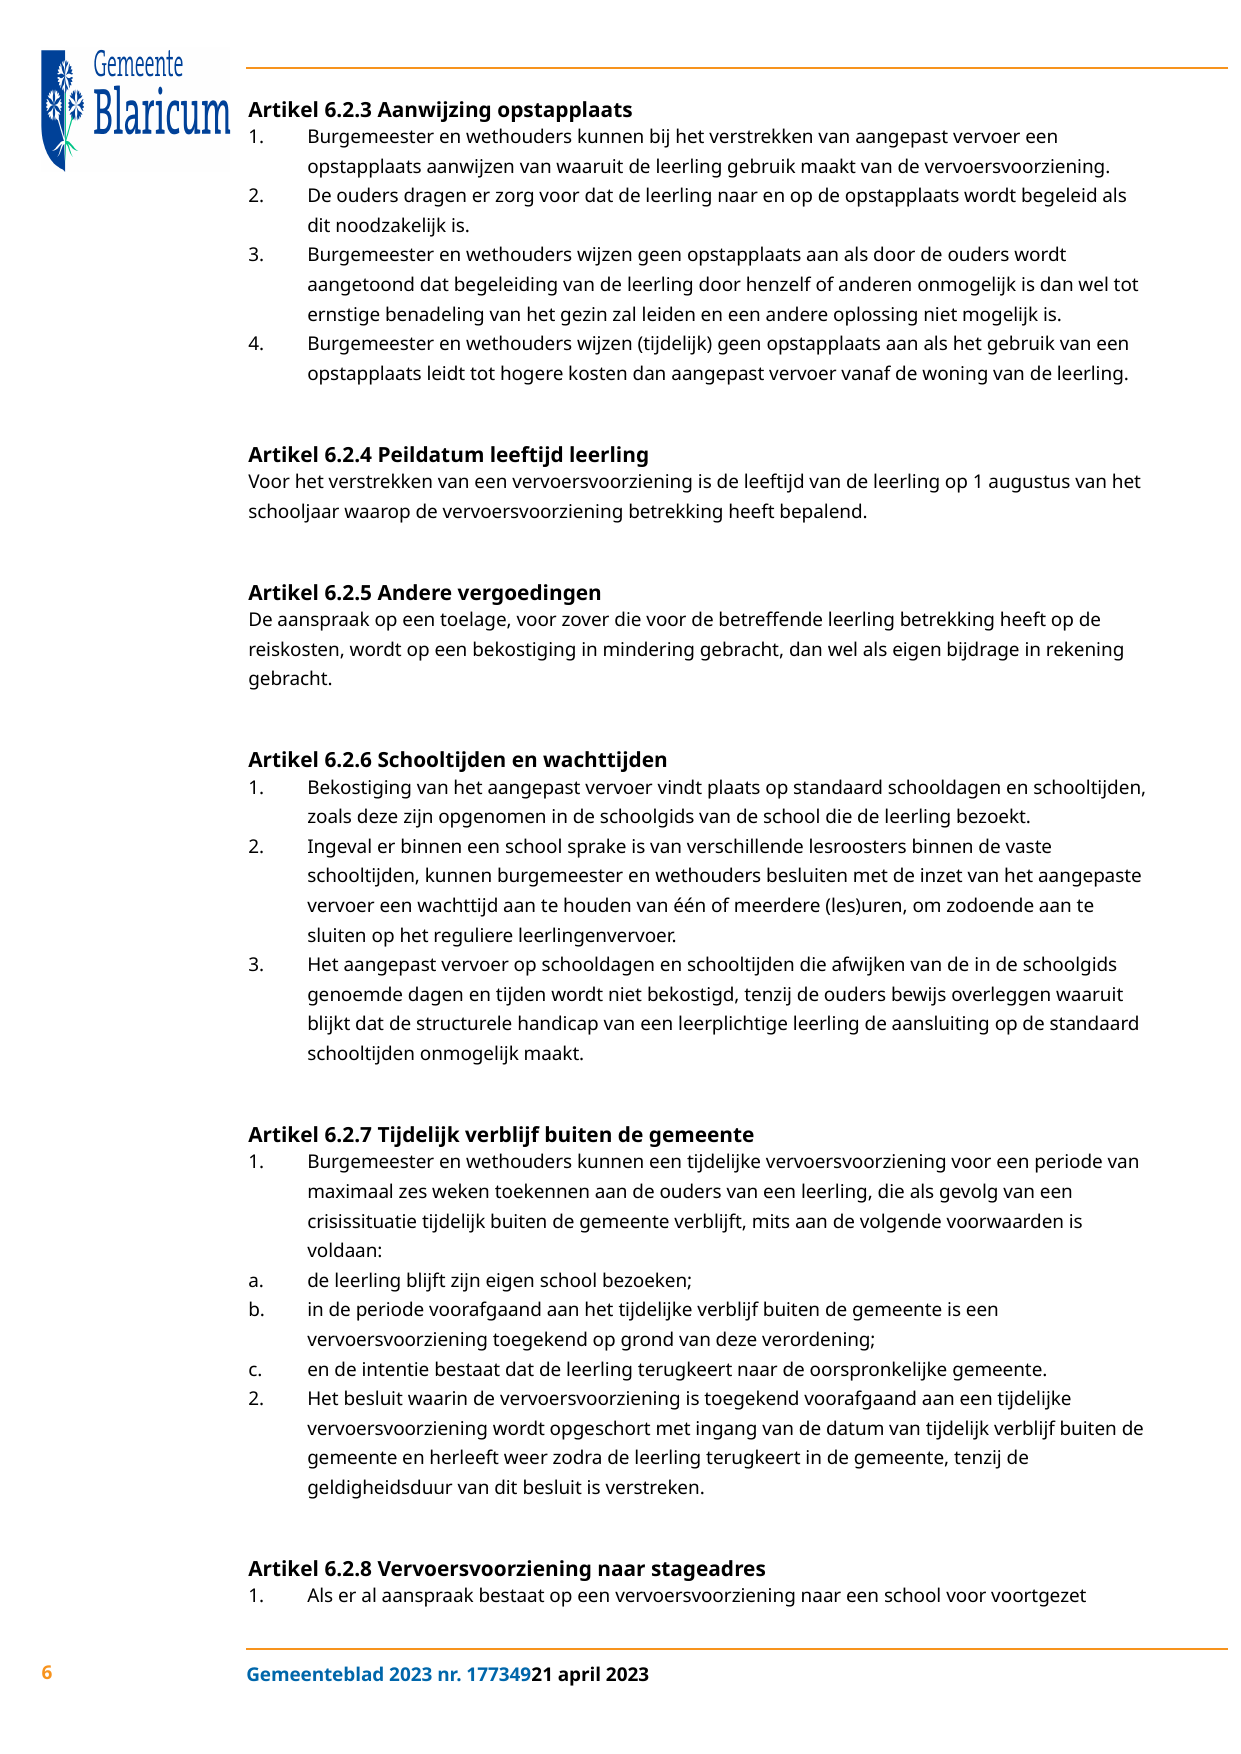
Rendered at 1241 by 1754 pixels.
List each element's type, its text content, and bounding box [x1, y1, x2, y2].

list Het besluit waarin de vervoersvoorziening is toegekend voorafgaand aan een tijdelijke vervoersvoorziening wordt opgeschort met ingang van de datum van tijdelijk verblijf buiten de gemeente en herleeft weer zodra de leerling terugkeert in de gemeente, tenzij de geldigheidsduur van dit besluit is verstreken. [248, 1385, 1152, 1500]
text De aanspraak op een toelage, voor zover die voor de betreffende leerling betrekking heeft op de reiskosten, wordt op een bekostiging in mindering gebracht, dan wel als eigen bijdrage in rekening gebracht. [248, 606, 1152, 691]
list en de intentie bestaat dat de leerling terugkeert naar de oorspronkelijke gemeente. [248, 1356, 1152, 1381]
list Als er al aanspraak bestaat op een vervoersvoorziening naar een school voor voortgezet [248, 1582, 1152, 1608]
text Artikel 6.2.7 Tijdelijk verblijf buiten de gemeente [248, 1120, 1152, 1149]
list Burgemeester en wethouders kunnen een tijdelijke vervoersvoorziening voor een periode van maximaal zes weken toekennen aan de ouders van een leerling, die als gevolg van een crisissituatie tijdelijk buiten de gemeente verblijft, mits aan de volgende voorwaarden is voldaan: [248, 1149, 1152, 1263]
text Artikel 6.2.8 Vervoersvoorziening naar stageadres [248, 1554, 1152, 1582]
list Bekostiging van het aangepast vervoer vindt plaats op standaard schooldagen en schooltijden, zoals deze zijn opgenomen in de schoolgids van de school die de leerling bezoekt. [248, 774, 1152, 829]
text Voor het verstrekken van een vervoersvoorziening is de leeftijd van de leerling op 1 augustus van het schooljaar waarop de vervoersvoorziening betrekking heeft bepalend. [248, 468, 1152, 524]
list Ingeval er binnen een school sprake is van verschillende lesroosters binnen de vaste schooltijden, kunnen burgemeester en wethouders besluiten met de inzet van het aangepaste vervoer een wachttijd aan te houden van één of meerdere (les)uren, om zodoende aan te sluiten op het reguliere leerlingenvervoer. [248, 833, 1152, 948]
list Burgemeester en wethouders wijzen (tijdelijk) geen opstapplaats aan als het gebruik van een opstapplaats leidt tot hogere kosten dan aangepast vervoer vanaf de woning van de leerling. [248, 330, 1152, 386]
text Artikel 6.2.5 Andere vergoedingen [248, 578, 1152, 606]
list De ouders dragen er zorg voor dat de leerling naar en op de opstapplaats wordt begeleid als dit noodzakelijk is. [248, 182, 1152, 238]
list in de periode voorafgaand aan het tijdelijke verblijf buiten de gemeente is een vervoersvoorziening toegekend op grond van deze verordening; [248, 1297, 1152, 1352]
list Burgemeester en wethouders wijzen geen opstapplaats aan als door de ouders wordt aangetoond dat begeleiding van de leerling door henzelf of anderen onmogelijk is dan wel tot ernstige benadeling van het gezin zal leiden en een andere oplossing niet mogelijk is. [248, 242, 1152, 326]
text Artikel 6.2.4 Peildatum leeftijd leerling [248, 440, 1152, 468]
list Het aangepast vervoer op schooldagen en schooltijden die afwijken van de in de schoolgids genoemde dagen en tijden wordt niet bekostigd, tenzij de ouders bewijs overleggen waaruit blijkt dat de structurele handicap van een leerplichtige leerling de aansluiting op de standaard schooltijden onmogelijk maakt. [248, 951, 1152, 1066]
text Artikel 6.2.6 Schooltijden en wachttijden [248, 746, 1152, 774]
list de leerling blijft zijn eigen school bezoeken; [248, 1267, 1152, 1293]
list Burgemeester en wethouders kunnen bij het verstrekken van aangepast vervoer een opstapplaats aanwijzen van waaruit de leerling gebruik maakt van de vervoersvoorziening. [248, 123, 1152, 178]
picture [41, 47, 231, 172]
text Artikel 6.2.3 Aanwijzing opstapplaats [248, 95, 1152, 123]
